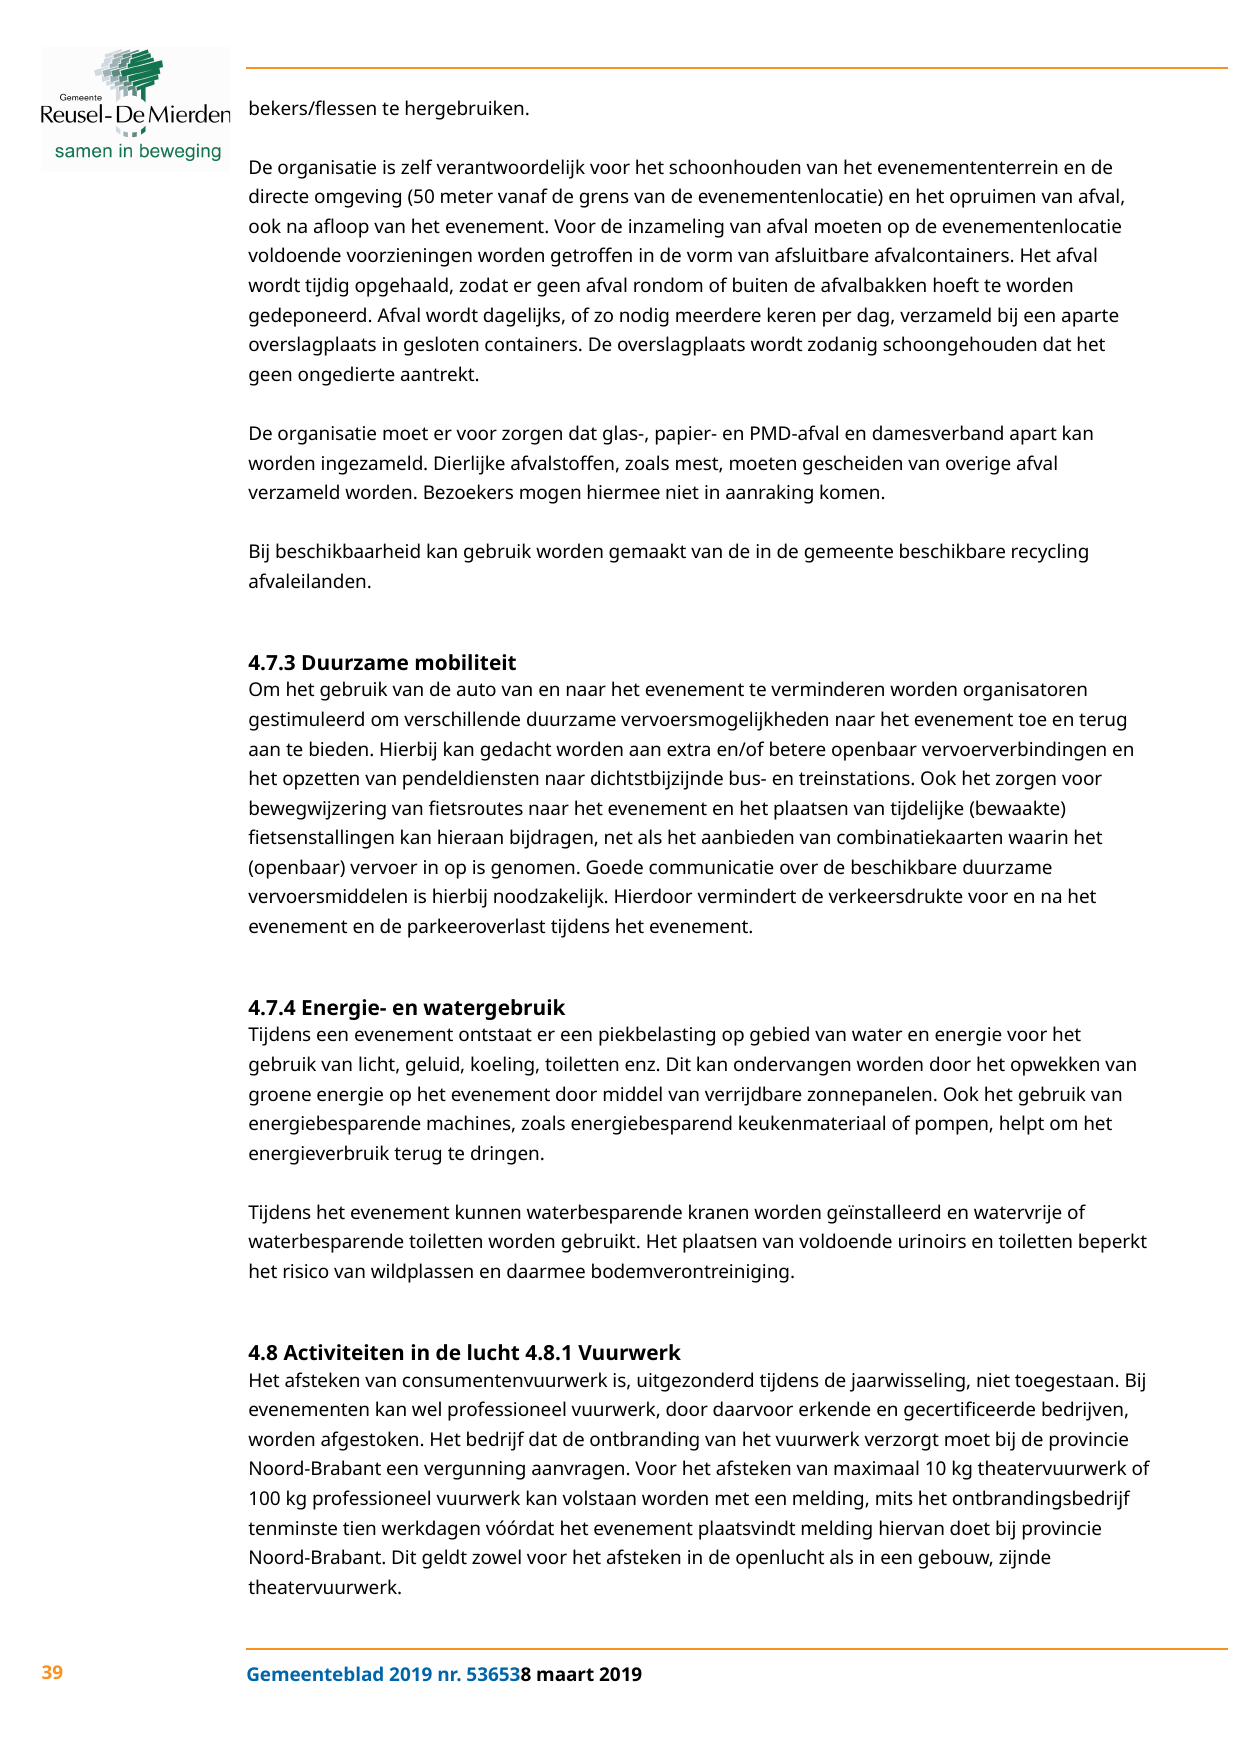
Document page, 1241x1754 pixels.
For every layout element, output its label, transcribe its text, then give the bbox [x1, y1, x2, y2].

text Tijdens een evenement ontstaat er een piekbelasting op gebied van water en energie voor het gebruik van licht, geluid, koeling, toiletten enz. Dit kan ondervangen worden door het opwekken van groene energie op het evenement door middel van verrijdbare zonnepanelen. Ook het gebruik van energiebesparende machines, zoals energiebesparend keukenmateriaal of pompen, helpt om het energieverbruik terug te dringen. [248, 1022, 1152, 1166]
picture [41, 47, 231, 172]
text bekers/flessen te hergebruiken. [248, 95, 1152, 121]
text De organisatie moet er voor zorgen dat glas-, papier- en PMD-afval en damesverband apart kan worden ingezameld. Dierlijke afvalstoffen, zoals mest, moeten gescheiden van overige afval verzameld worden. Bezoekers mogen hiermee niet in aanraking komen. [248, 420, 1152, 505]
text 4.7.4 Energie- en watergebruik [248, 993, 1152, 1022]
text 4.8 Activiteiten in de lucht 4.8.1 Vuurwerk [248, 1338, 1152, 1367]
text De organisatie is zelf verantwoordelijk voor het schoonhouden van het evenemententerrein en de directe omgeving (50 meter vanaf de grens van de evenementenlocatie) en het opruimen van afval, ook na afloop van het evenement. Voor de inzameling van afval moeten op de evenementenlocatie voldoende voorzieningen worden getroffen in de vorm van afsluitbare afvalcontainers. Het afval wordt tijdig opgehaald, zodat er geen afval rondom of buiten de afvalbakken hoeft te worden gedeponeerd. Afval wordt dagelijks, of zo nodig meerdere keren per dag, verzameld bij een aparte overslagplaats in gesloten containers. De overslagplaats wordt zodanig schoongehouden dat het geen ongedierte aantrekt. [248, 154, 1152, 387]
text Om het gebruik van de auto van en naar het evenement te verminderen worden organisatoren gestimuleerd om verschillende duurzame vervoersmogelijkheden naar het evenement toe en terug aan te bieden. Hierbij kan gedacht worden aan extra en/of betere openbaar vervoerverbindingen en het opzetten van pendeldiensten naar dichtstbijzijnde bus- en treinstations. Ook het zorgen voor bewegwijzering van fietsroutes naar het evenement en het plaatsen van tijdelijke (bewaakte) fietsenstallingen kan hieraan bijdragen, net als het aanbieden van combinatiekaarten waarin het (openbaar) vervoer in op is genomen. Goede communicatie over de beschikbare duurzame vervoersmiddelen is hierbij noodzakelijk. Hierdoor vermindert de verkeersdrukte voor en na het evenement en de parkeeroverlast tijdens het evenement. [248, 677, 1152, 939]
text Tijdens het evenement kunnen waterbesparende kranen worden geïnstalleerd en watervrije of waterbesparende toiletten worden gebruikt. Het plaatsen van voldoende urinoirs en toiletten beperkt het risico van wildplassen en daarmee bodemverontreiniging. [248, 1199, 1152, 1284]
text Het afsteken van consumentenvuurwerk is, uitgezonderd tijdens de jaarwisseling, niet toegestaan. Bij evenementen kan wel professioneel vuurwerk, door daarvoor erkende en gecertificeerde bedrijven, worden afgestoken. Het bedrijf dat de ontbranding van het vuurwerk verzorgt moet bij de provincie Noord-Brabant een vergunning aanvragen. Voor het afsteken van maximaal 10 kg theatervuurwerk of 100 kg professioneel vuurwerk kan volstaan worden met een melding, mits het ontbrandingsbedrijf tenminste tien werkdagen vóórdat het evenement plaatsvindt melding hiervan doet bij provincie Noord-Brabant. Dit geldt zowel voor het afsteken in de openlucht als in een gebouw, zijnde theatervuurwerk. [248, 1367, 1152, 1599]
text 4.7.3 Duurzame mobiliteit [248, 648, 1152, 677]
text Bij beschikbaarheid kan gebruik worden gemaakt van de in de gemeente beschikbare recycling afvaleilanden. [248, 538, 1152, 594]
